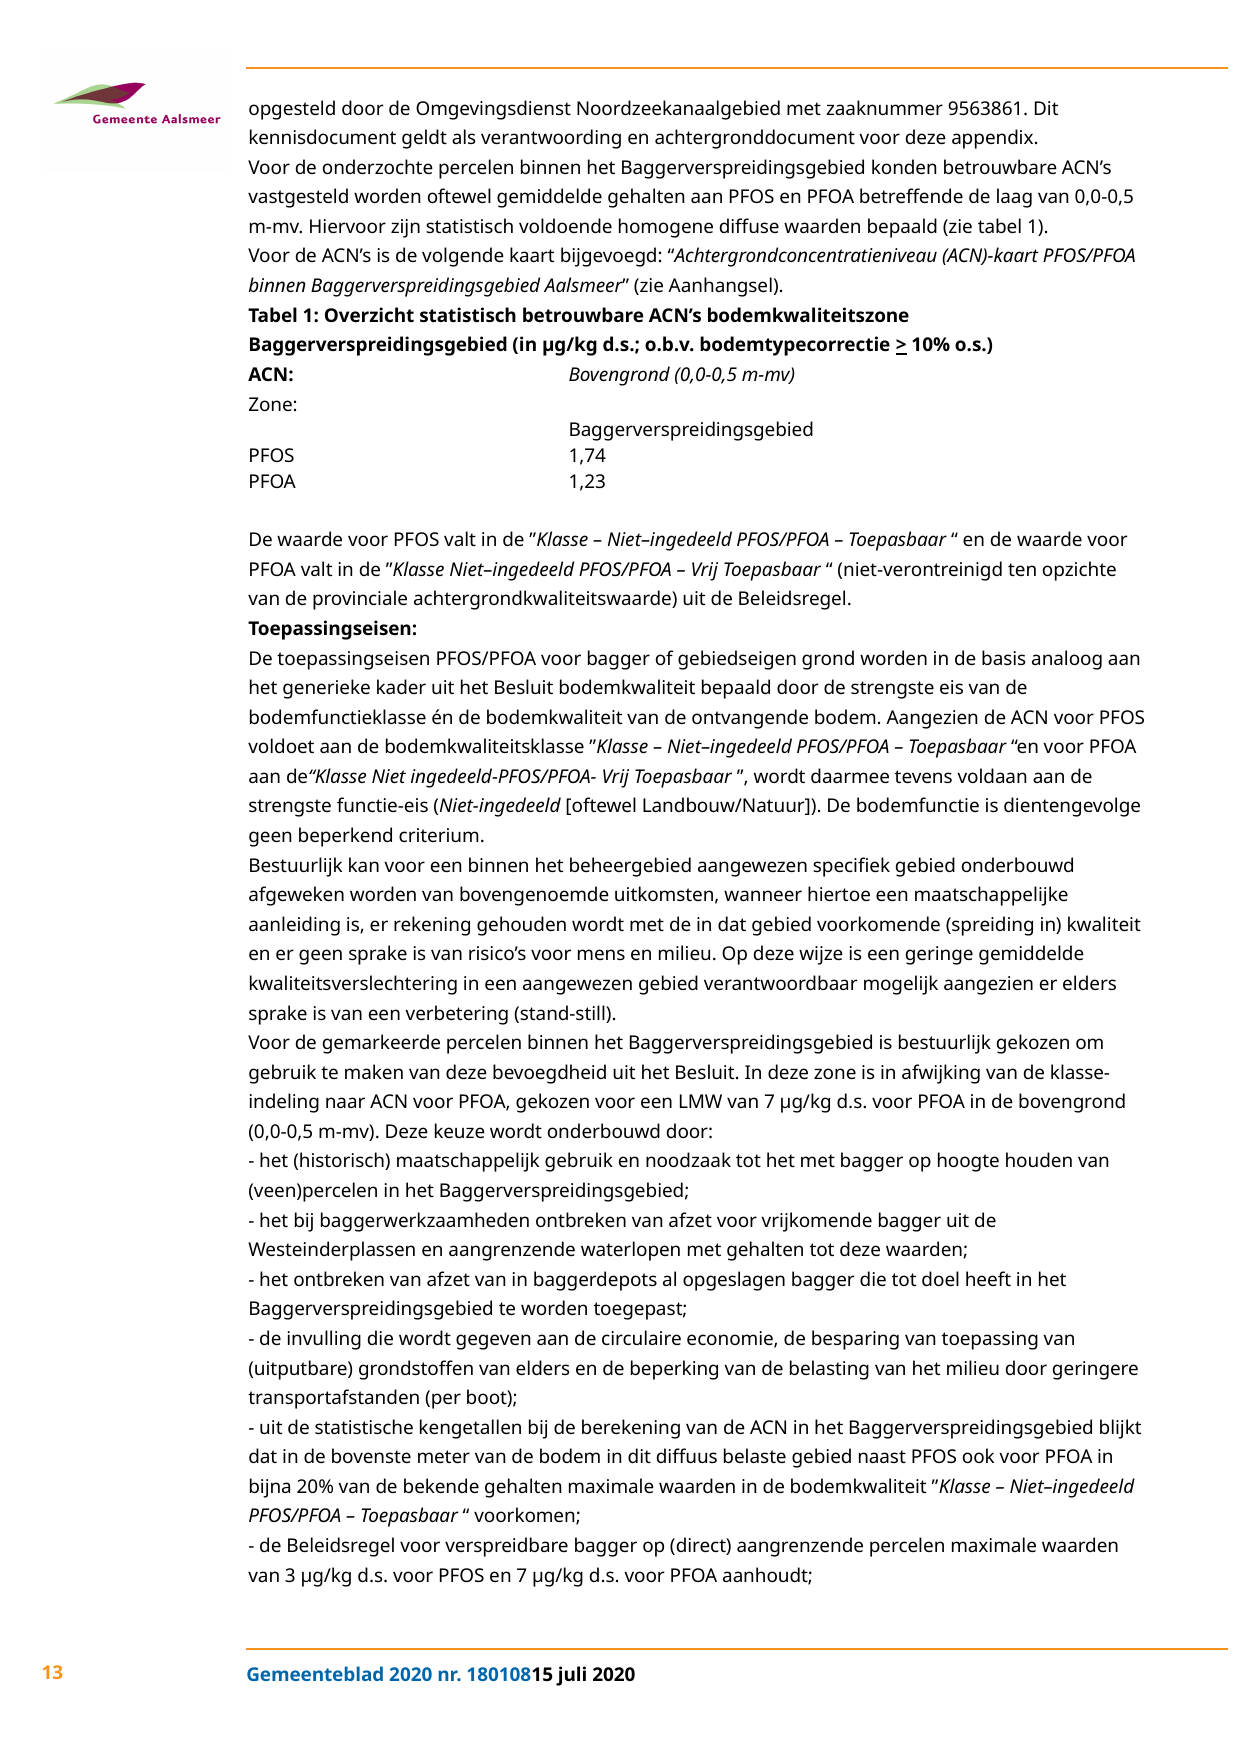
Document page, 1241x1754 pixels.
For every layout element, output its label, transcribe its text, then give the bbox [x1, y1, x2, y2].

text Voor de onderzochte percelen binnen het Baggerverspreidingsgebied konden betrouwbare ACN’s vastgesteld worden oftewel gemiddelde gehalten aan PFOS en PFOA betreffende de laag van 0,0-0,5 m-mv. Hiervoor zijn statistisch voldoende homogene diffuse waarden bepaald (zie tabel 1). [248, 154, 1152, 239]
text De toepassingseisen PFOS/PFOA voor bagger of gebiedseigen grond worden in de basis analoog aan het generieke kader uit het Besluit bodemkwaliteit bepaald door de strengste eis van de bodemfunctieklasse én de bodemkwaliteit van de ontvangende bodem. Aangezien de ACN voor PFOS voldoet aan de bodemkwaliteitsklasse ”Klasse – Niet–ingedeeld PFOS/PFOA – Toepasbaar “en voor PFOA aan de“Klasse Niet ingedeeld-PFOS/PFOA- Vrij Toepasbaar ”, wordt daarmee tevens voldaan aan de strengste functie-eis (Niet-ingedeeld [oftewel Landbouw/Natuur]). De bodemfunctie is dientengevolge geen beperkend criterium. [248, 645, 1152, 848]
table_header ACN: Zone: [248, 361, 568, 416]
table_cell [248, 416, 568, 442]
text De waarde voor PFOS valt in de ”Klasse – Niet–ingedeeld PFOS/PFOA – Toepasbaar “ en de waarde voor PFOA valt in de ”Klasse Niet–ingedeeld PFOS/PFOA – Vrij Toepasbaar “ (niet-verontreinigd ten opzichte van de provinciale achtergrondkwaliteitswaarde) uit de Beleidsregel. [248, 526, 1152, 611]
text Voor de ACN’s is de volgende kaart bijgevoegd: “Achtergrondconcentratieniveau (ACN)-kaart PFOS/PFOA binnen Baggerverspreidingsgebied Aalsmeer” (zie Aanhangsel). [248, 243, 1152, 298]
text Bestuurlijk kan voor een binnen het beheergebied aangewezen specifiek gebied onderbouwd afgeweken worden van bovengenoemde uitkomsten, wanneer hiertoe een maatschappelijke aanleiding is, er rekening gehouden wordt met de in dat gebied voorkomende (spreiding in) kwaliteit en er geen sprake is van risico’s voor mens en milieu. Op deze wijze is een geringe gemiddelde kwaliteitsverslechtering in een aangewezen gebied verantwoordbaar mogelijk aangezien er elders sprake is van een verbetering (stand-still). [248, 852, 1152, 1026]
text - uit de statistische kengetallen bij de berekening van de ACN in het Baggerverspreidingsgebied blijkt dat in de bovenste meter van de bodem in dit diffuus belaste gebied naast PFOS ook voor PFOA in bijna 20% van de bekende gehalten maximale waarden in de bodemkwaliteit ”Klasse – Niet–ingedeeld PFOS/PFOA – Toepasbaar “ voorkomen; [248, 1414, 1152, 1528]
table_cell 1,74 [568, 442, 1152, 468]
table_cell PFOS [248, 442, 568, 468]
text - het bij baggerwerkzaamheden ontbreken van afzet voor vrijkomende bagger uit de Westeinderplassen en aangrenzende waterlopen met gehalten tot deze waarden; [248, 1207, 1152, 1262]
text - de Beleidsregel voor verspreidbare bagger op (direct) aangrenzende percelen maximale waarden van 3 µg/kg d.s. voor PFOS en 7 µg/kg d.s. voor PFOA aanhoudt; [248, 1532, 1152, 1588]
picture [41, 47, 231, 172]
table_header Bovengrond (0,0-0,5 m-mv) [568, 361, 1152, 416]
text - het ontbreken van afzet van in baggerdepots al opgeslagen bagger die tot doel heeft in het Baggerverspreidingsgebied te worden toegepast; [248, 1266, 1152, 1321]
text Toepassingseisen: [248, 615, 1152, 641]
text - de invulling die wordt gegeven aan de circulaire economie, de besparing van toepassing van (uitputbare) grondstoffen van elders en de beperking van de belasting van het milieu door geringere transportafstanden (per boot); [248, 1325, 1152, 1410]
text Voor de gemarkeerde percelen binnen het Baggerverspreidingsgebied is bestuurlijk gekozen om gebruik te maken van deze bevoegdheid uit het Besluit. In deze zone is in afwijking van de klasse-indeling naar ACN voor PFOA, gekozen voor een LMW van 7 µg/kg d.s. voor PFOA in de bovengrond (0,0-0,5 m-mv). Deze keuze wordt onderbouwd door: [248, 1029, 1152, 1144]
table_cell PFOA [248, 468, 568, 494]
table_cell 1,23 [568, 468, 1152, 494]
text opgesteld door de Omgevingsdienst Noordzeekanaalgebied met zaaknummer 9563861. Dit kennisdocument geldt als verantwoording en achtergronddocument voor deze appendix. [248, 95, 1152, 150]
text Tabel 1: Overzicht statistisch betrouwbare ACN’s bodemkwaliteitszone Baggerverspreidingsgebied (in µg/kg d.s.; o.b.v. bodemtypecorrectie > 10% o.s.) [248, 302, 1152, 357]
text - het (historisch) maatschappelijk gebruik en noodzaak tot het met bagger op hoogte houden van (veen)percelen in het Baggerverspreidingsgebied; [248, 1148, 1152, 1203]
table_cell Baggerverspreidingsgebied [568, 416, 1152, 442]
